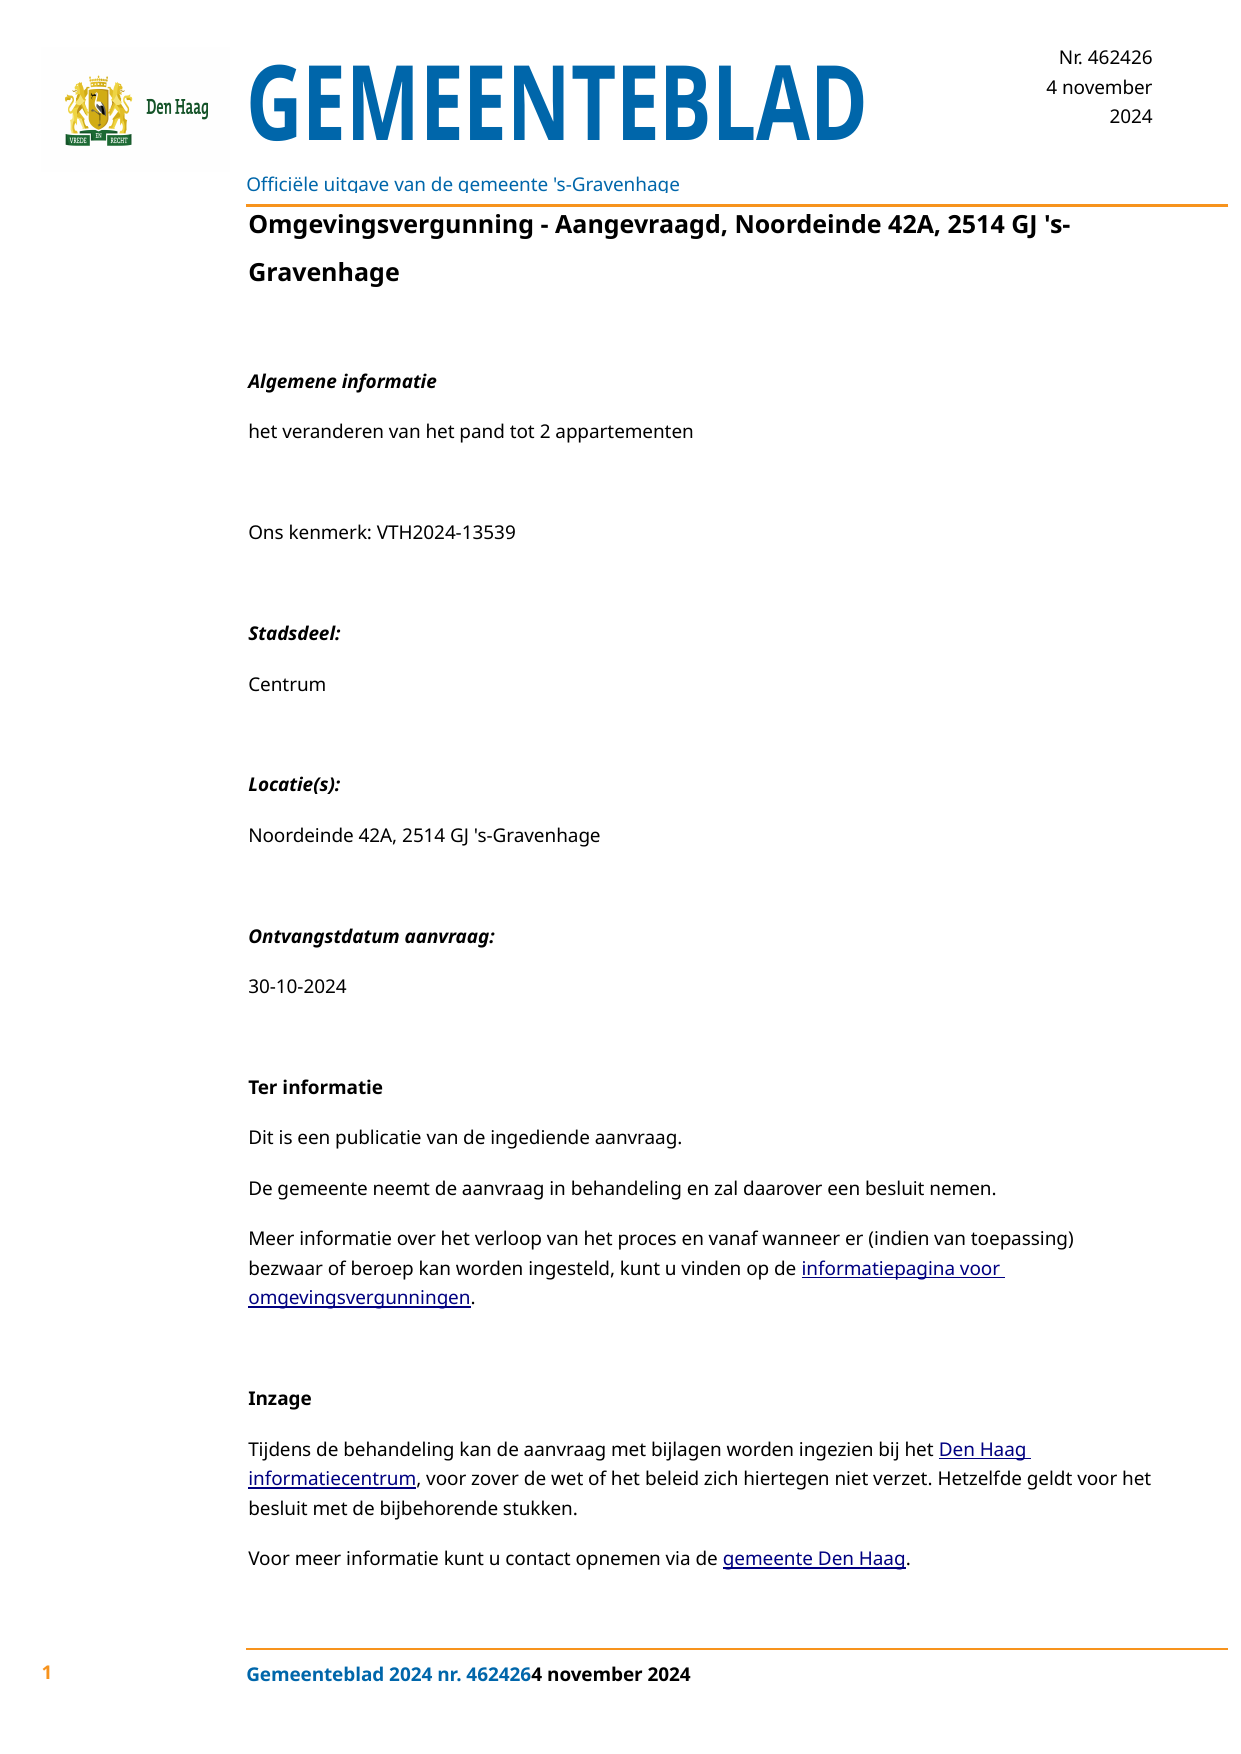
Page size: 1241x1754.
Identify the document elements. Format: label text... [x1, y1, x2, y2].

text Ter informatie [248, 1074, 1152, 1100]
text 30-10-2024 [248, 973, 1152, 999]
text Meer informatie over het verloop van het proces en vanaf wanneer er (indien van toepassing) bezwaar of beroep kan worden ingesteld, kunt u vinden op de informatiepagina voor omgevingsvergunningen. [248, 1225, 1152, 1310]
text Voor meer informatie kunt u contact opnemen via de gemeente Den Haag. [248, 1545, 1152, 1571]
text Omgevingsvergunning - Aangevraagd, Noordeinde 42A, 2514 GJ 's-Gravenhage [248, 207, 1152, 288]
text Noordeinde 42A, 2514 GJ 's-Gravenhage [248, 822, 1152, 848]
text De gemeente neemt de aanvraag in behandeling en zal daarover een besluit nemen. [248, 1175, 1152, 1201]
text Locatie(s): [248, 772, 1152, 797]
picture [41, 47, 231, 172]
text Stadsdeel: [248, 620, 1152, 646]
text Inzage [248, 1385, 1152, 1411]
text het veranderen van het pand tot 2 appartementen [248, 419, 1152, 444]
text Centrum [248, 671, 1152, 697]
text Algemene informatie [248, 368, 1152, 394]
text Tijdens de behandeling kan de aanvraag met bijlagen worden ingezien bij het Den Haag informatiecentrum, voor zover de wet of het beleid zich hiertegen niet verzet. Hetzelfde geldt voor het besluit met de bijbehorende stukken. [248, 1436, 1152, 1521]
text Dit is een publicatie van de ingediende aanvraag. [248, 1124, 1152, 1150]
text Ons kenmerk: VTH2024-13539 [248, 519, 1152, 545]
text Ontvangstdatum aanvraag: [248, 923, 1152, 949]
